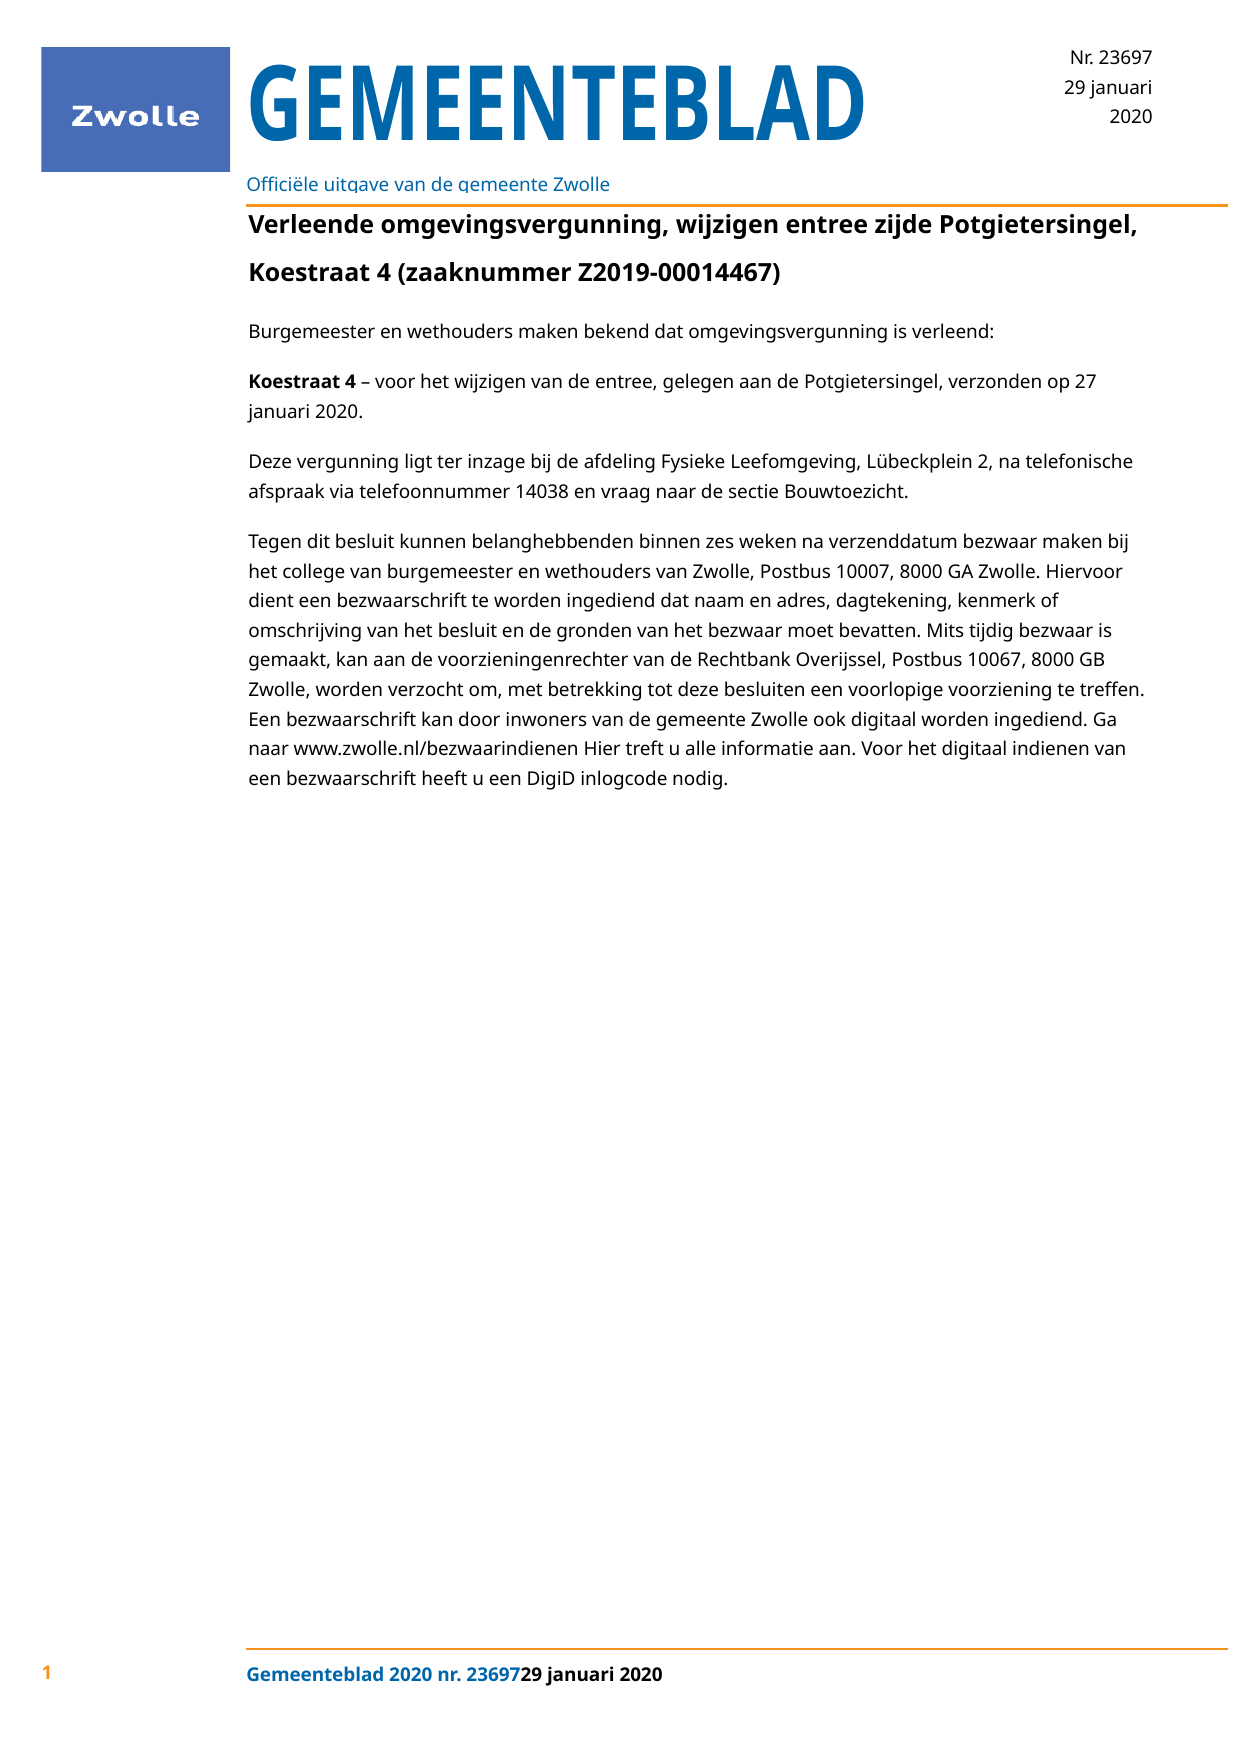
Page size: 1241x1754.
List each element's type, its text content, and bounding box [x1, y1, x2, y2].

text Koestraat 4 – voor het wijzigen van de entree, gelegen aan de Potgietersingel, verzonden op 27 januari 2020. [248, 368, 1152, 424]
text Tegen dit besluit kunnen belanghebbenden binnen zes weken na verzenddatum bezwaar maken bij het college van burgemeester en wethouders van Zwolle, Postbus 10007, 8000 GA Zwolle. Hiervoor dient een bezwaarschrift te worden ingediend dat naam en adres, dagtekening, kenmerk of omschrijving van het besluit en de gronden van het bezwaar moet bevatten. Mits tijdig bezwaar is gemaakt, kan aan de voorzieningenrechter van de Rechtbank Overijssel, Postbus 10067, 8000 GB Zwolle, worden verzocht om, met betrekking tot deze besluiten een voorlopige voorziening te treffen. Een bezwaarschrift kan door inwoners van de gemeente Zwolle ook digitaal worden ingediend. Ga naar www.zwolle.nl/bezwaarindienen Hier treft u alle informatie aan. Voor het digitaal indienen van een bezwaarschrift heeft u een DigiD inlogcode nodig. [248, 528, 1152, 791]
picture [41, 47, 231, 172]
text Deze vergunning ligt ter inzage bij de afdeling Fysieke Leefomgeving, Lübeckplein 2, na telefonische afspraak via telefoonnummer 14038 en vraag naar de sectie Bouwtoezicht. [248, 448, 1152, 504]
text Verleende omgevingsvergunning, wijzigen entree zijde Potgietersingel, Koestraat 4 (zaaknummer Z2019-00014467) [248, 207, 1152, 288]
text Burgemeester en wethouders maken bekend dat omgevingsvergunning is verleend: [248, 318, 1152, 344]
